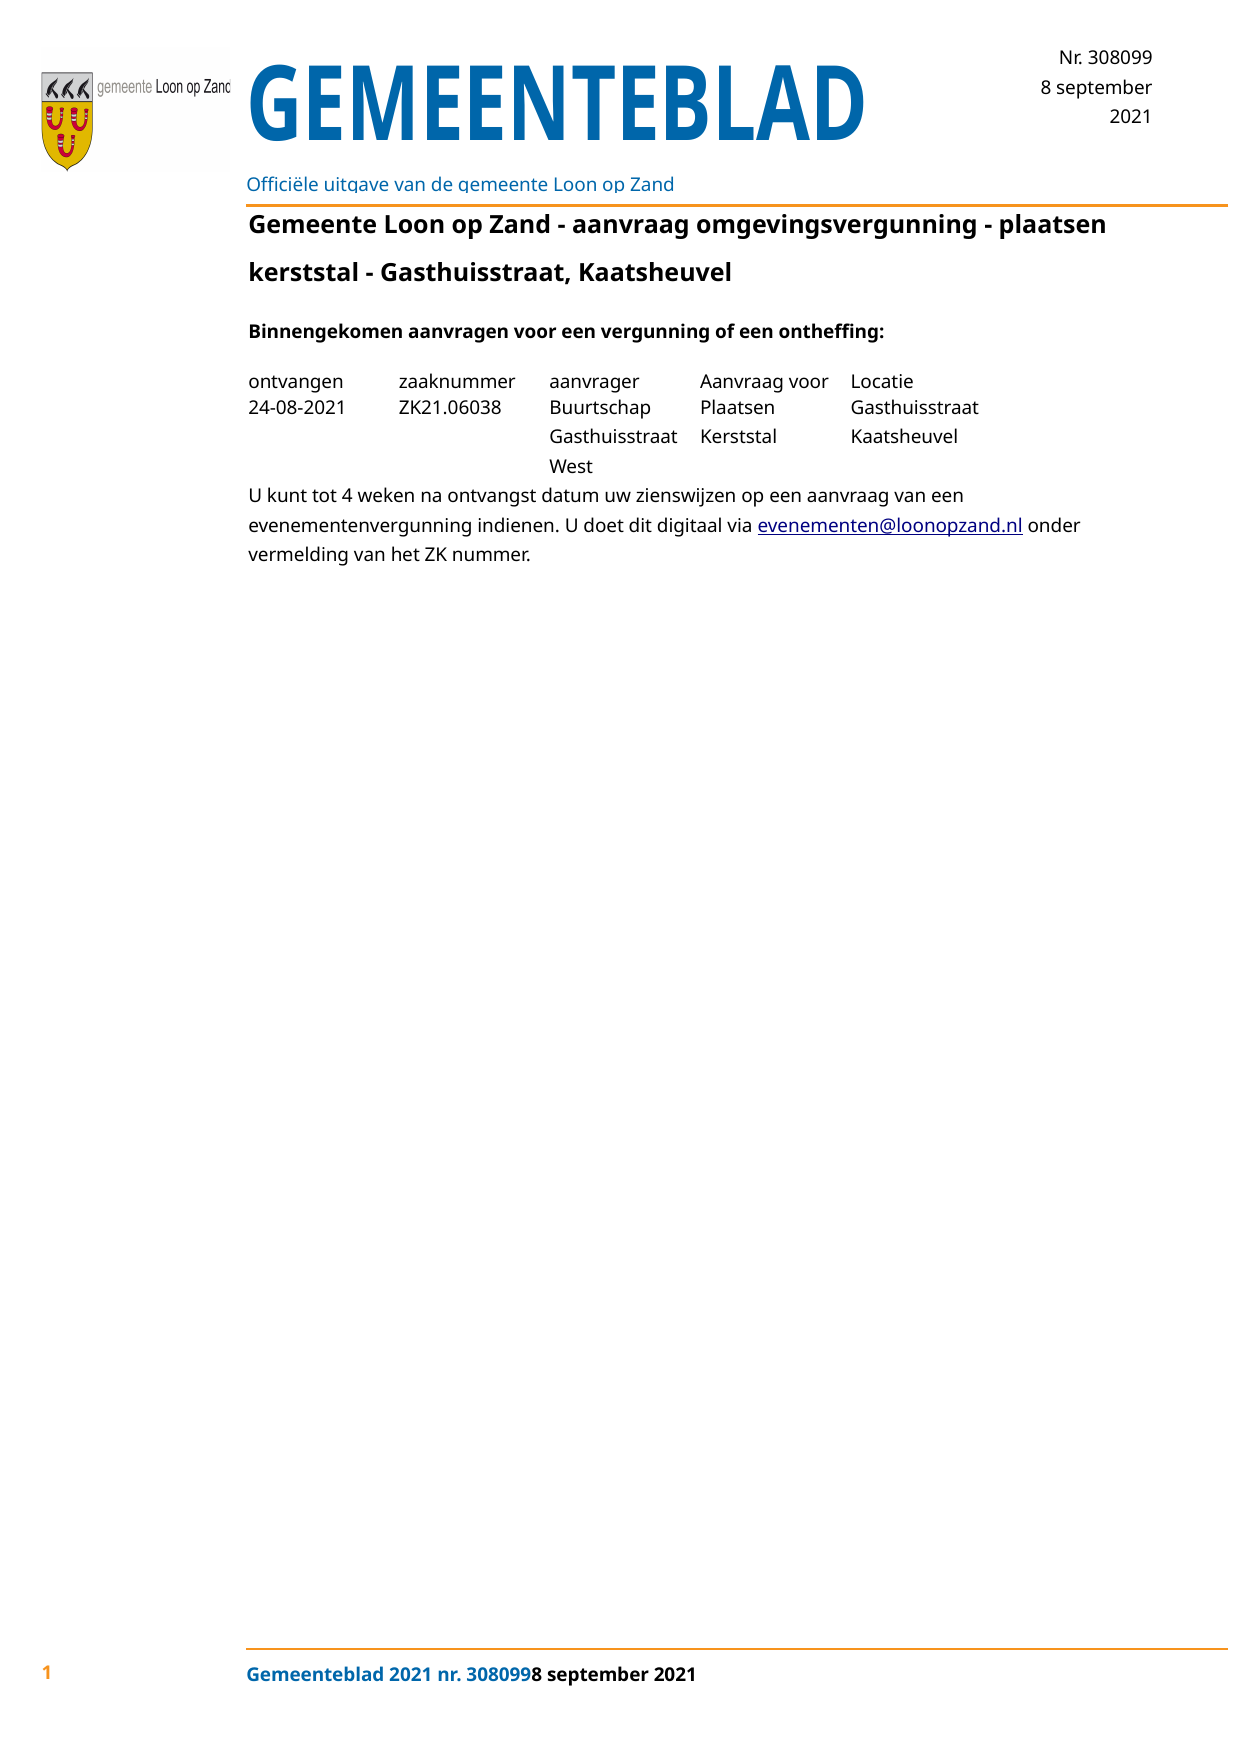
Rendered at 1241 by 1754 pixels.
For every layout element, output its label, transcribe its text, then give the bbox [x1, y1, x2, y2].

table_header Aanvraag voor [700, 369, 850, 394]
table_cell Gasthuisstraat Kaatsheuvel [850, 394, 1001, 479]
table_cell ZK21.06038 [399, 394, 549, 479]
picture [41, 47, 231, 172]
text Binnengekomen aanvragen voor een vergunning of een ontheffing: [248, 318, 1152, 344]
table_header ontvangen [248, 369, 398, 394]
table_cell [1001, 394, 1152, 479]
text U kunt tot 4 weken na ontvangst datum uw zienswijzen op een aanvraag van een evenementenvergunning indienen. U doet dit digitaal via evenementen@loonopzand.nl onder vermelding van het ZK nummer. [248, 482, 1152, 567]
table_header zaaknummer [399, 369, 549, 394]
text Gemeente Loon op Zand - aanvraag omgevingsvergunning - plaatsen kerststal - Gasthuisstraat, Kaatsheuvel [248, 207, 1152, 288]
table_header aanvrager [549, 369, 700, 394]
table_cell Buurtschap Gasthuisstraat West [549, 394, 700, 479]
table_header [1001, 369, 1152, 394]
table_cell Plaatsen Kerststal [700, 394, 850, 479]
table_header Locatie [850, 369, 1001, 394]
table_cell 24-08-2021 [248, 394, 398, 479]
